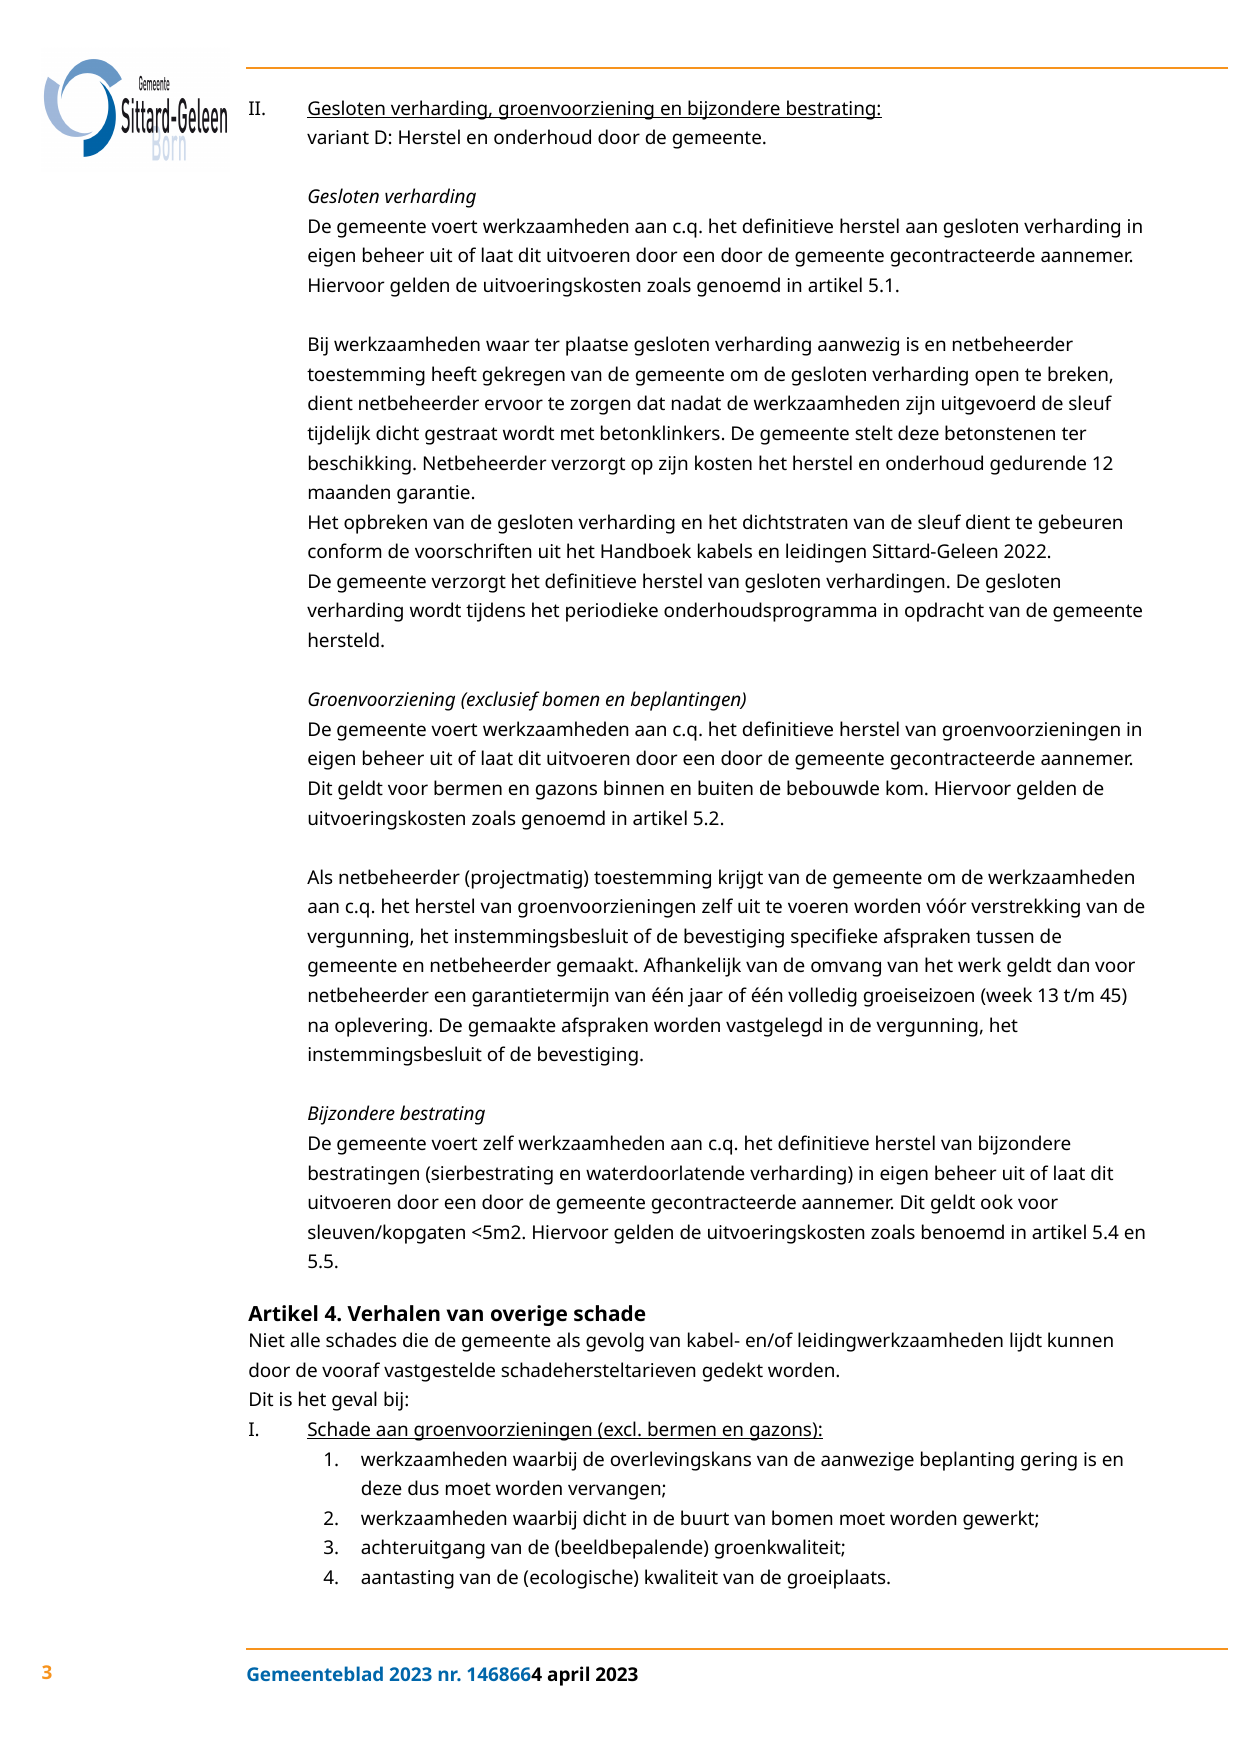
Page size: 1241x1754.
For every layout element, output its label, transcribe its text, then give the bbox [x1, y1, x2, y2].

list Gesloten verharding, groenvoorziening en bijzondere bestrating: [248, 95, 1152, 121]
text Dit is het geval bij: [248, 1387, 1152, 1412]
list De gemeente verzorgt het definitieve herstel van gesloten verhardingen. De gesloten verharding wordt tijdens het periodieke onderhoudsprogramma in opdracht van de gemeente hersteld. [248, 568, 1152, 653]
text Niet alle schades die de gemeente als gevolg van kabel- en/of leidingwerkzaamheden lijdt kunnen door de vooraf vastgestelde schadehersteltarieven gedekt worden. [248, 1327, 1152, 1383]
list achteruitgang van de (beeldbepalende) groenkwaliteit; [323, 1534, 1152, 1560]
list werkzaamheden waarbij de overlevingskans van de aanwezige beplanting gering is en deze dus moet worden vervangen; [323, 1446, 1152, 1501]
list Schade aan groenvoorzieningen (excl. bermen en gazons): [248, 1416, 1152, 1442]
list aantasting van de (ecologische) kwaliteit van de groeiplaats. [323, 1564, 1152, 1590]
list Het opbreken van de gesloten verharding en het dichtstraten van de sleuf dient te gebeuren conform de voorschriften uit het Handboek kabels en leidingen Sittard-Geleen 2022. [248, 509, 1152, 564]
list Groenvoorziening (exclusief bomen en beplantingen) [248, 686, 1152, 712]
list De gemeente voert werkzaamheden aan c.q. het definitieve herstel aan gesloten verharding in eigen beheer uit of laat dit uitvoeren door een door de gemeente gecontracteerde aannemer. Hiervoor gelden de uitvoeringskosten zoals genoemd in artikel 5.1. [248, 213, 1152, 298]
text Artikel 4. Verhalen van overige schade [248, 1299, 1152, 1327]
list De gemeente voert zelf werkzaamheden aan c.q. het definitieve herstel van bijzondere bestratingen (sierbestrating en waterdoorlatende verharding) in eigen beheer uit of laat dit uitvoeren door een door de gemeente gecontracteerde aannemer. Dit geldt ook voor sleuven/kopgaten <5m2. Hiervoor gelden de uitvoeringskosten zoals benoemd in artikel 5.4 en 5.5. [248, 1130, 1152, 1274]
list Bij werkzaamheden waar ter plaatse gesloten verharding aanwezig is en netbeheerder toestemming heeft gekregen van de gemeente om de gesloten verharding open te breken, dient netbeheerder ervoor te zorgen dat nadat de werkzaamheden zijn uitgevoerd de sleuf tijdelijk dicht gestraat wordt met betonklinkers. De gemeente stelt deze betonstenen ter beschikking. Netbeheerder verzorgt op zijn kosten het herstel en onderhoud gedurende 12 maanden garantie. [248, 331, 1152, 505]
list Als netbeheerder (projectmatig) toestemming krijgt van de gemeente om de werkzaamheden aan c.q. het herstel van groenvoorzieningen zelf uit te voeren worden vóór verstrekking van de vergunning, het instemmingsbesluit of de bevestiging specifieke afspraken tussen de gemeente en netbeheerder gemaakt. Afhankelijk van de omvang van het werk geldt dan voor netbeheerder een garantietermijn van één jaar of één volledig groeiseizoen (week 13 t/m 45) na oplevering. De gemaakte afspraken worden vastgelegd in de vergunning, het instemmingsbesluit of de bevestiging. [248, 864, 1152, 1067]
list De gemeente voert werkzaamheden aan c.q. het definitieve herstel van groenvoorzieningen in eigen beheer uit of laat dit uitvoeren door een door de gemeente gecontracteerde aannemer. Dit geldt voor bermen en gazons binnen en buiten de bebouwde kom. Hiervoor gelden de uitvoeringskosten zoals genoemd in artikel 5.2. [248, 716, 1152, 831]
list Gesloten verharding [248, 183, 1152, 209]
list variant D: Herstel en onderhoud door de gemeente. [248, 124, 1152, 150]
list Bijzondere bestrating [248, 1101, 1152, 1126]
picture [41, 47, 231, 172]
list werkzaamheden waarbij dicht in de buurt van bomen moet worden gewerkt; [323, 1505, 1152, 1531]
